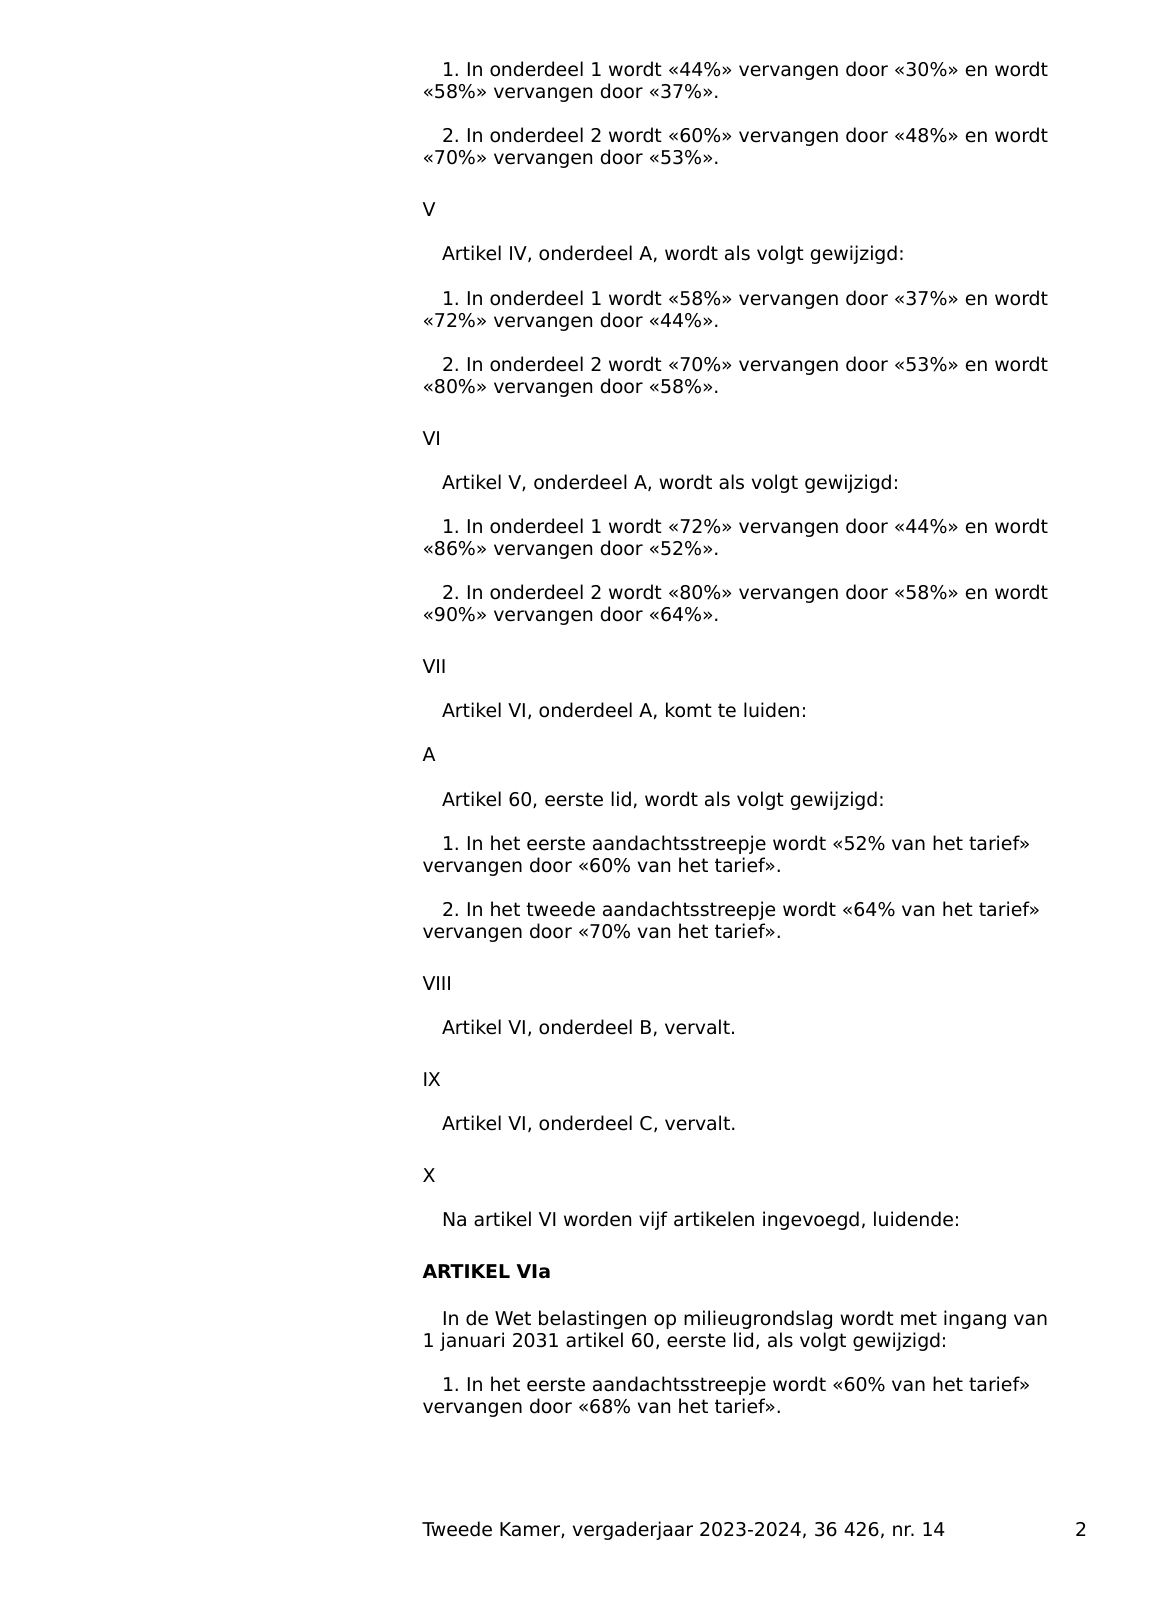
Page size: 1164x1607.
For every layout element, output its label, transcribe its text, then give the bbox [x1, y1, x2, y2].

text 1. In het eerste aandachtsstreepje wordt «52% van het tarief» vervangen door «60% van het tarief». [422, 833, 1087, 877]
text In de Wet belastingen op milieugrondslag wordt met ingang van 1 januari 2031 artikel 60, eerste lid, als volgt gewijzigd: [422, 1308, 1087, 1352]
text Na artikel VI worden vijf artikelen ingevoegd, luidende: [422, 1209, 1087, 1231]
text Artikel VI, onderdeel C, vervalt. [422, 1113, 1087, 1135]
text Artikel VI, onderdeel A, komt te luiden: [422, 700, 1087, 722]
text Artikel VI, onderdeel B, vervalt. [422, 1017, 1087, 1039]
text Artikel V, onderdeel A, wordt als volgt gewijzigd: [422, 472, 1087, 494]
subtitle VI [422, 428, 1087, 449]
text Artikel 60, eerste lid, wordt als volgt gewijzigd: [422, 788, 1087, 811]
text 1. In het eerste aandachtsstreepje wordt «60% van het tarief» vervangen door «68% van het tarief». [422, 1374, 1087, 1418]
text Artikel IV, onderdeel A, wordt als volgt gewijzigd: [422, 243, 1087, 265]
subtitle ARTIKEL VIa [422, 1261, 1087, 1283]
subtitle V [422, 199, 1087, 221]
text 2. In onderdeel 2 wordt «80%» vervangen door «58%» en wordt «90%» vervangen door «64%». [422, 582, 1087, 626]
text 2. In onderdeel 2 wordt «70%» vervangen door «53%» en wordt «80%» vervangen door «58%». [422, 354, 1087, 398]
subtitle IX [422, 1069, 1087, 1091]
subtitle VII [422, 656, 1087, 678]
text 1. In onderdeel 1 wordt «44%» vervangen door «30%» en wordt «58%» vervangen door «37%». [422, 59, 1087, 103]
subtitle X [422, 1165, 1087, 1187]
text 1. In onderdeel 1 wordt «72%» vervangen door «44%» en wordt «86%» vervangen door «52%». [422, 516, 1087, 560]
text 2. In onderdeel 2 wordt «60%» vervangen door «48%» en wordt «70%» vervangen door «53%». [422, 125, 1087, 169]
text 1. In onderdeel 1 wordt «58%» vervangen door «37%» en wordt «72%» vervangen door «44%». [422, 287, 1087, 331]
text 2. In het tweede aandachtsstreepje wordt «64% van het tarief» vervangen door «70% van het tarief». [422, 899, 1087, 943]
text A [422, 744, 1087, 766]
subtitle VIII [422, 973, 1087, 995]
